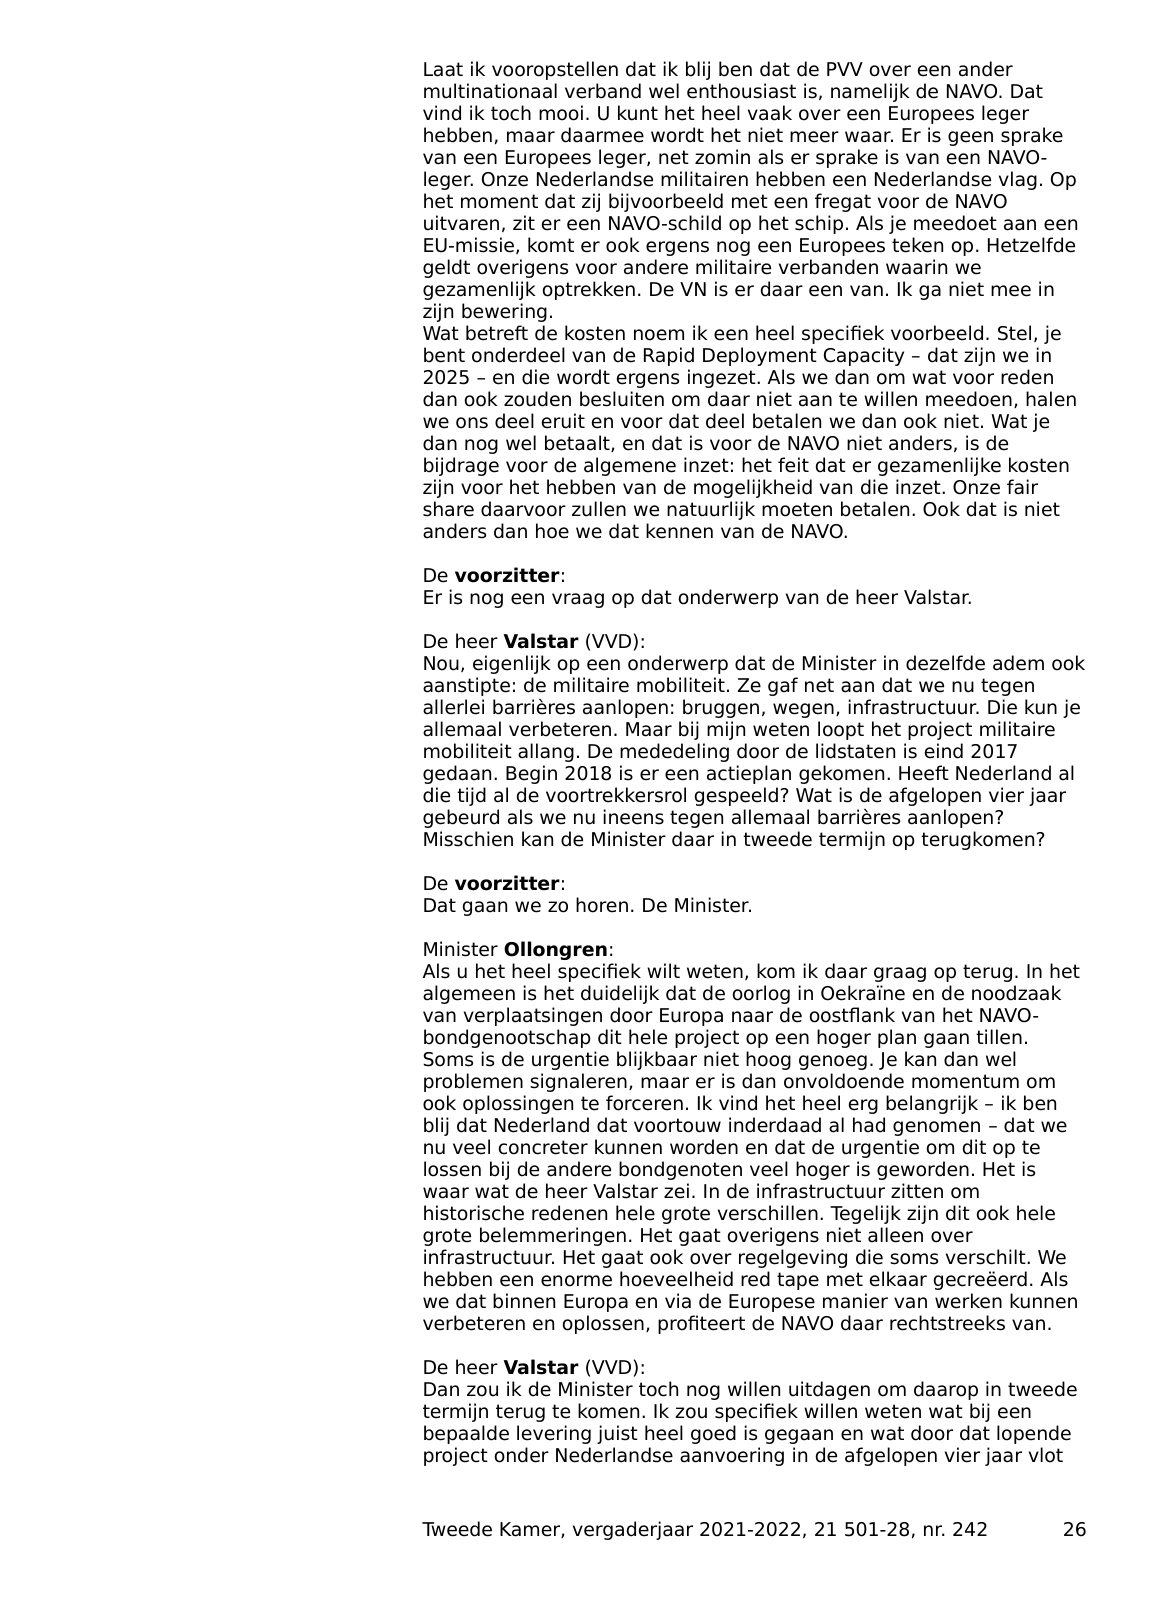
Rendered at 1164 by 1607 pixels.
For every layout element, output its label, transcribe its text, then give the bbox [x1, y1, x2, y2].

text Wat betreft de kosten noem ik een heel specifiek voorbeeld. Stel, je bent onderdeel van de Rapid Deployment Capacity – dat zijn we in 2025 – en die wordt ergens ingezet. Als we dan om wat voor reden dan ook zouden besluiten om daar niet aan te willen meedoen, halen we ons deel eruit en voor dat deel betalen we dan ook niet. Wat je dan nog wel betaalt, en dat is voor de NAVO niet anders, is de bijdrage voor de algemene inzet: het feit dat er gezamenlijke kosten zijn voor het hebben van de mogelijkheid van die inzet. Onze fair share daarvoor zullen we natuurlijk moeten betalen. Ook dat is niet anders dan hoe we dat kennen van de NAVO. [422, 323, 1087, 543]
text Minister Ollongren: [422, 939, 1087, 961]
text Laat ik vooropstellen dat ik blij ben dat de PVV over een ander multinationaal verband wel enthousiast is, namelijk de NAVO. Dat vind ik toch mooi. U kunt het heel vaak over een Europees leger hebben, maar daarmee wordt het niet meer waar. Er is geen sprake van een Europees leger, net zomin als er sprake is van een NAVO-leger. Onze Nederlandse militairen hebben een Nederlandse vlag. Op het moment dat zij bijvoorbeeld met een fregat voor de NAVO uitvaren, zit er een NAVO-schild op het schip. Als je meedoet aan een EU-missie, komt er ook ergens nog een Europees teken op. Hetzelfde geldt overigens voor andere militaire verbanden waarin we gezamenlijk optrekken. De VN is er daar een van. Ik ga niet mee in zijn bewering. [422, 59, 1087, 323]
text Er is nog een vraag op dat onderwerp van de heer Valstar. [422, 587, 1087, 609]
text Als u het heel specifiek wilt weten, kom ik daar graag op terug. In het algemeen is het duidelijk dat de oorlog in Oekraïne en de noodzaak van verplaatsingen door Europa naar de oostflank van het NAVO-bondgenootschap dit hele project op een hoger plan gaan tillen. Soms is de urgentie blijkbaar niet hoog genoeg. Je kan dan wel problemen signaleren, maar er is dan onvoldoende momentum om ook oplossingen te forceren. Ik vind het heel erg belangrijk – ik ben blij dat Nederland dat voortouw inderdaad al had genomen – dat we nu veel concreter kunnen worden en dat de urgentie om dit op te lossen bij de andere bondgenoten veel hoger is geworden. Het is waar wat de heer Valstar zei. In de infrastructuur zitten om historische redenen hele grote verschillen. Tegelijk zijn dit ook hele grote belemmeringen. Het gaat overigens niet alleen over infrastructuur. Het gaat ook over regelgeving die soms verschilt. We hebben een enorme hoeveelheid red tape met elkaar gecreëerd. Als we dat binnen Europa en via de Europese manier van werken kunnen verbeteren en oplossen, profiteert de NAVO daar rechtstreeks van. [422, 961, 1087, 1335]
text De voorzitter: [422, 565, 1087, 587]
text Nou, eigenlijk op een onderwerp dat de Minister in dezelfde adem ook aanstipte: de militaire mobiliteit. Ze gaf net aan dat we nu tegen allerlei barrières aanlopen: bruggen, wegen, infrastructuur. Die kun je allemaal verbeteren. Maar bij mijn weten loopt het project militaire mobiliteit allang. De mededeling door de lidstaten is eind 2017 gedaan. Begin 2018 is er een actieplan gekomen. Heeft Nederland al die tijd al de voortrekkersrol gespeeld? Wat is de afgelopen vier jaar gebeurd als we nu ineens tegen allemaal barrières aanlopen? Misschien kan de Minister daar in tweede termijn op terugkomen? [422, 653, 1087, 851]
text Dan zou ik de Minister toch nog willen uitdagen om daarop in tweede termijn terug te komen. Ik zou specifiek willen weten wat bij een bepaalde levering juist heel goed is gegaan en wat door dat lopende project onder Nederlandse aanvoering in de afgelopen vier jaar vlot [422, 1379, 1087, 1467]
text De heer Valstar (VVD): [422, 1357, 1087, 1379]
text De heer Valstar (VVD): [422, 631, 1087, 653]
text De voorzitter: [422, 873, 1087, 895]
text Dat gaan we zo horen. De Minister. [422, 895, 1087, 917]
